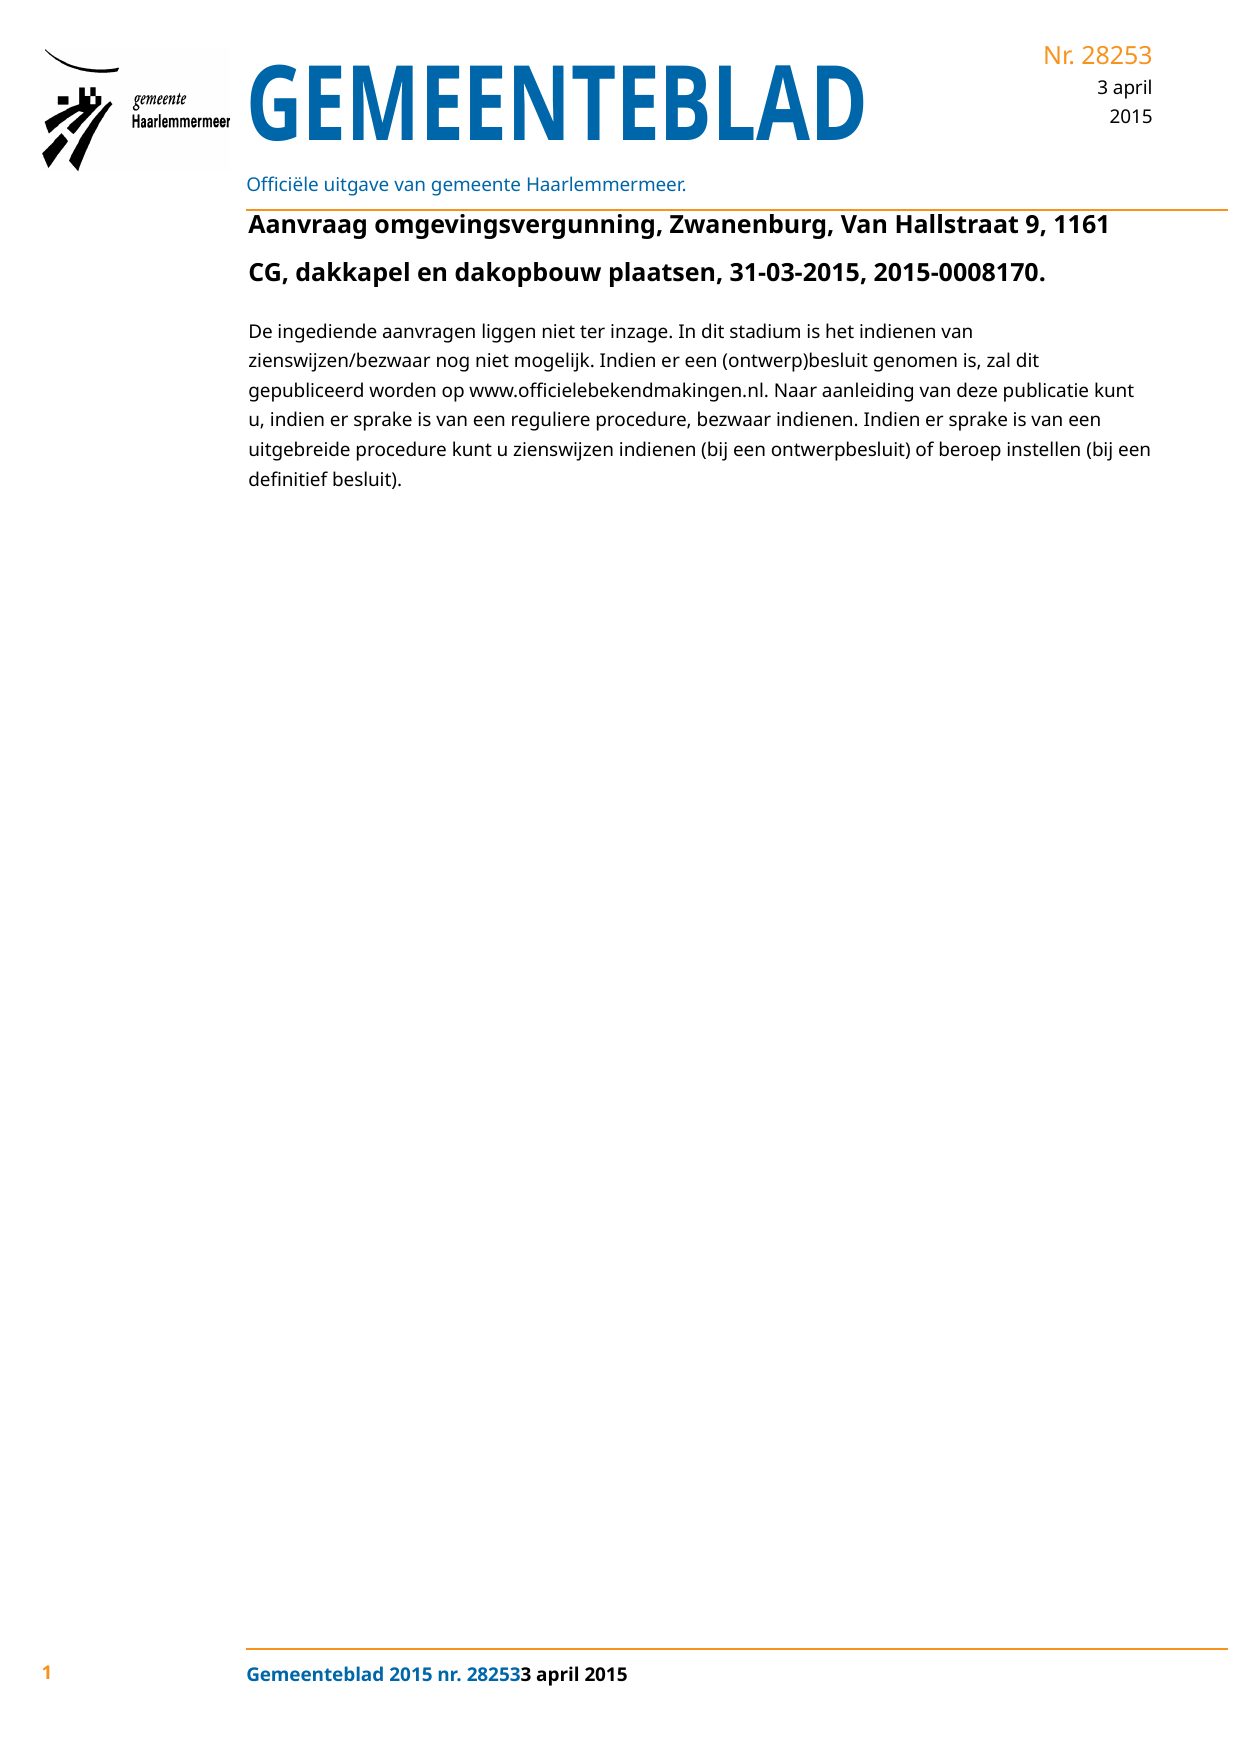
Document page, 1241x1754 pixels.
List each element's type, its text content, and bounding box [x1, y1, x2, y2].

text De ingediende aanvragen liggen niet ter inzage. In dit stadium is het indienen van zienswijzen/bezwaar nog niet mogelijk. Indien er een (ontwerp)besluit genomen is, zal dit gepubliceerd worden op www.officielebekendmakingen.nl. Naar aanleiding van deze publicatie kunt u, indien er sprake is van een reguliere procedure, bezwaar indienen. Indien er sprake is van een uitgebreide procedure kunt u zienswijzen indienen (bij een ontwerpbesluit) of beroep instellen (bij een definitief besluit). [248, 318, 1152, 492]
picture [41, 47, 231, 172]
text Aanvraag omgevingsvergunning, Zwanenburg, Van Hallstraat 9, 1161 CG, dakkapel en dakopbouw plaatsen, 31-03-2015, 2015-0008170. [248, 211, 1152, 288]
